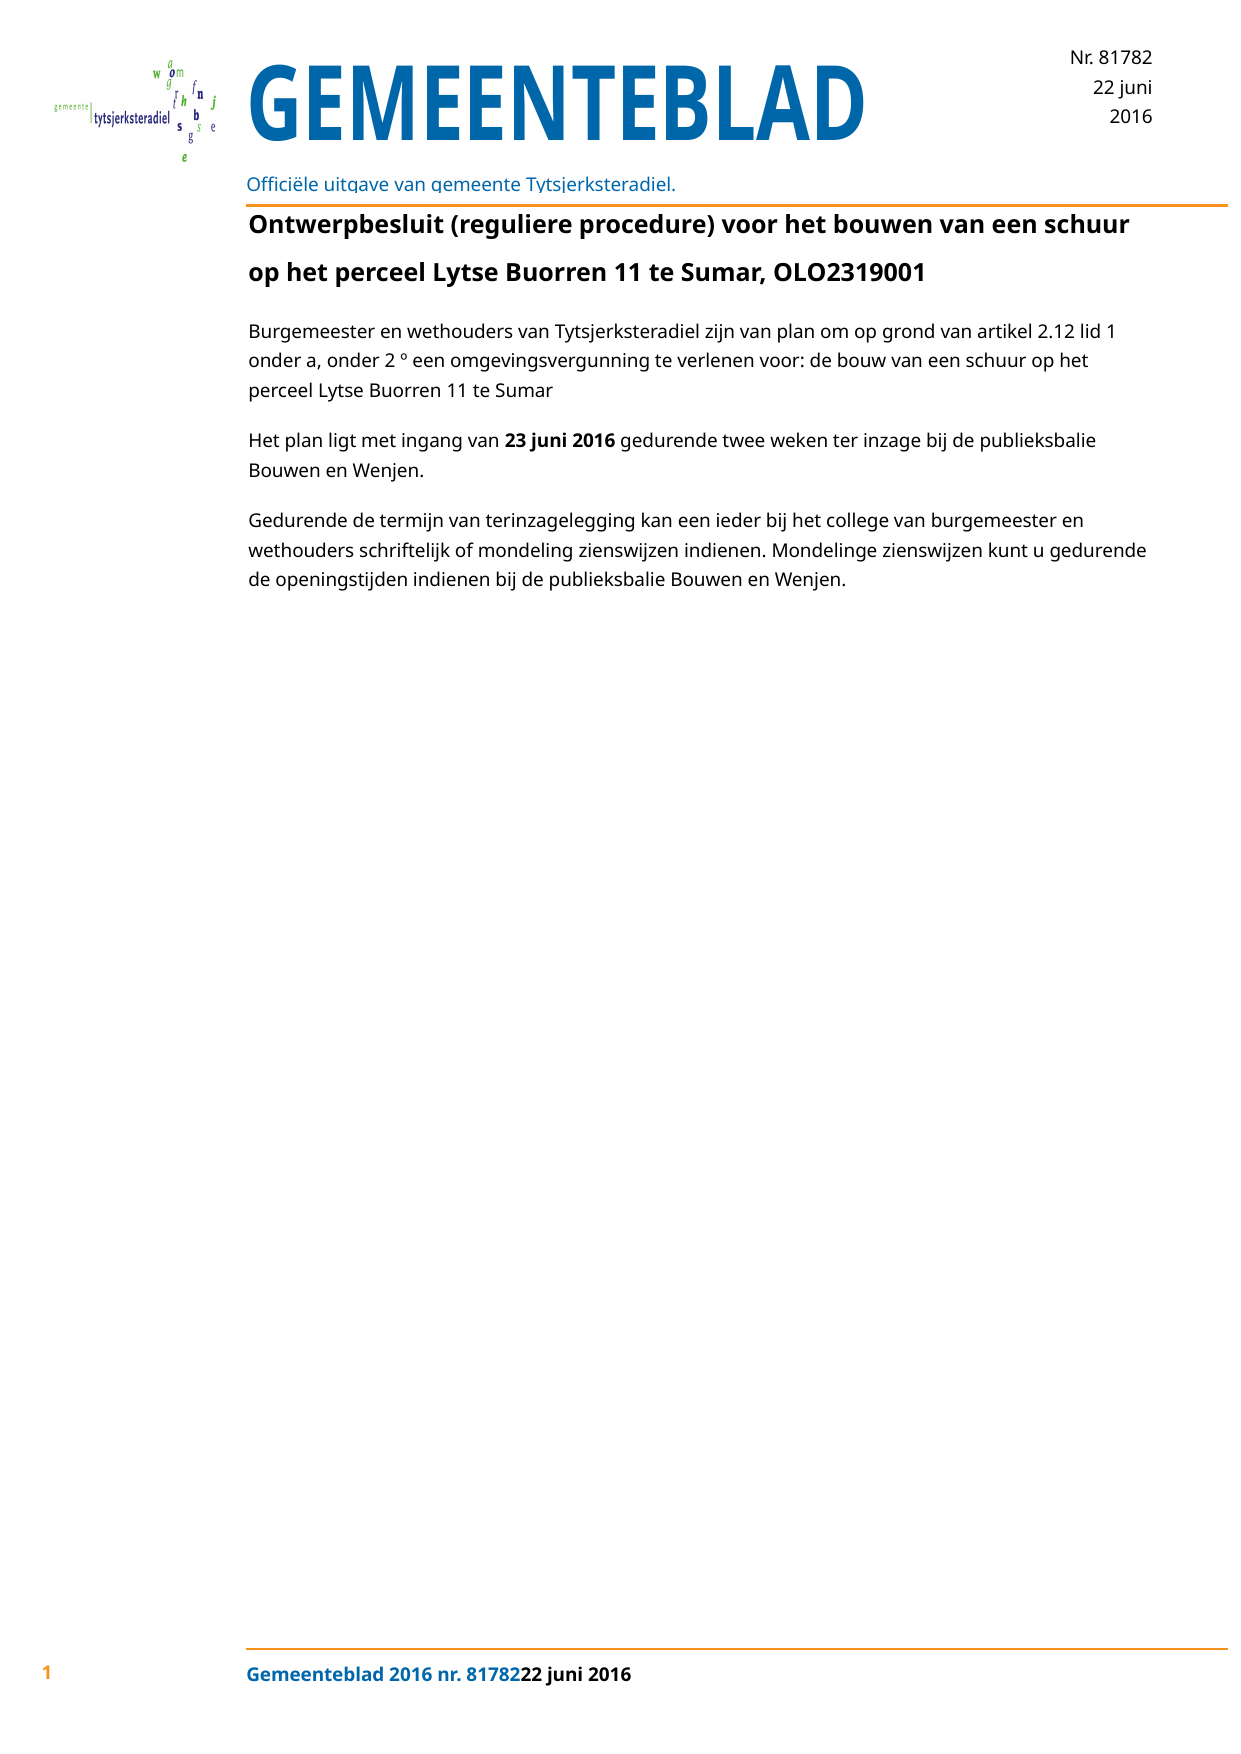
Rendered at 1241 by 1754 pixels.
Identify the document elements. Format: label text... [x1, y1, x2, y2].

text Ontwerpbesluit (reguliere procedure) voor het bouwen van een schuur op het perceel Lytse Buorren 11 te Sumar, OLO2319001 [248, 207, 1152, 288]
text Gedurende de termijn van terinzagelegging kan een ieder bij het college van burgemeester en wethouders schriftelijk of mondeling zienswijzen indienen. Mondelinge zienswijzen kunt u gedurende de openingstijden indienen bij de publieksbalie Bouwen en Wenjen. [248, 507, 1152, 592]
picture [41, 47, 231, 172]
text Burgemeester en wethouders van Tytsjerksteradiel zijn van plan om op grond van artikel 2.12 lid 1 onder a, onder 2 º een omgevingsvergunning te verlenen voor: de bouw van een schuur op het perceel Lytse Buorren 11 te Sumar [248, 318, 1152, 403]
text Het plan ligt met ingang van 23 juni 2016 gedurende twee weken ter inzage bij de publieksbalie Bouwen en Wenjen. [248, 427, 1152, 483]
